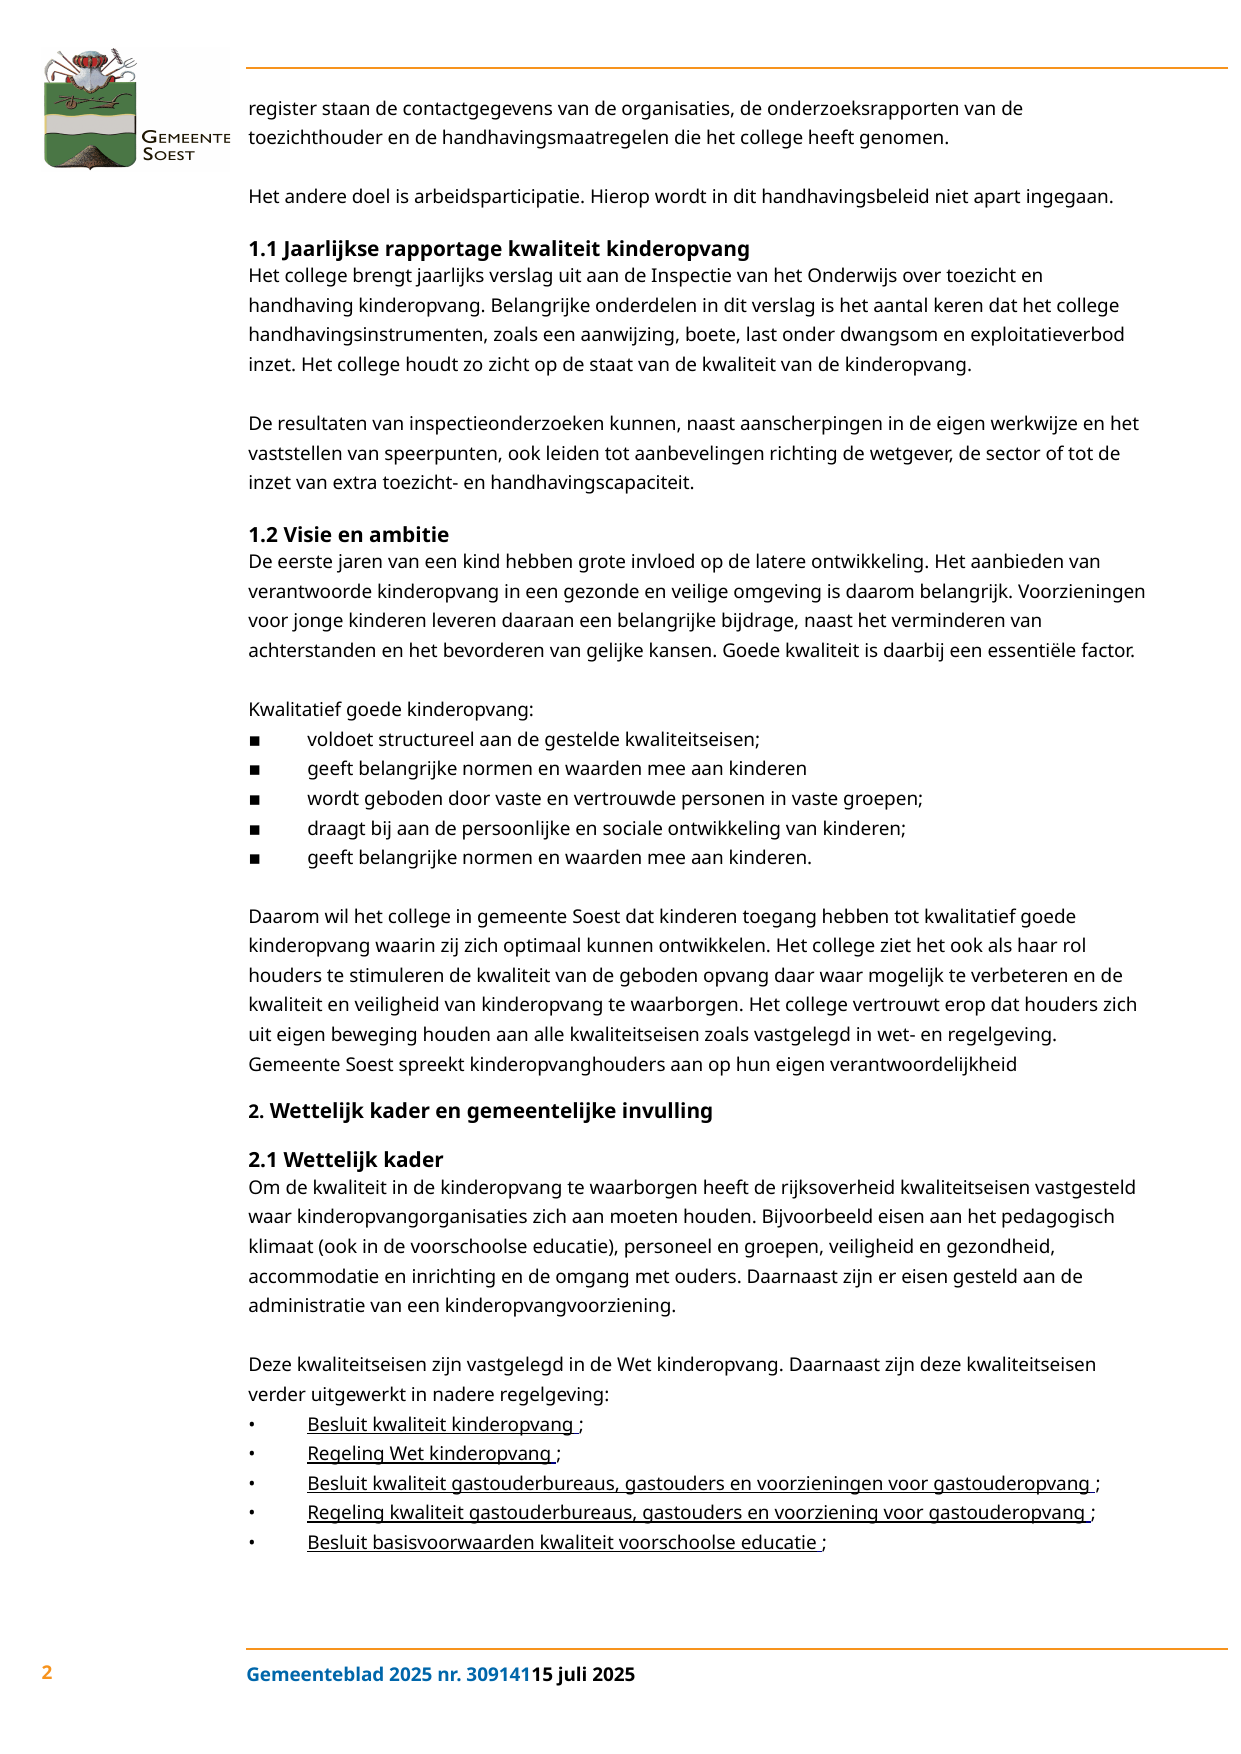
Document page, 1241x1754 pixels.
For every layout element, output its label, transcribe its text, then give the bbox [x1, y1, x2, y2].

list Besluit basisvoorwaarden kwaliteit voorschoolse educatie ; [248, 1529, 1152, 1555]
picture [41, 47, 231, 172]
text 1.1 Jaarlijkse rapportage kwaliteit kinderopvang [248, 234, 1152, 262]
text Het andere doel is arbeidsparticipatie. Hierop wordt in dit handhavingsbeleid niet apart ingegaan. [248, 183, 1152, 209]
list Regeling kwaliteit gastouderbureaus, gastouders en voorziening voor gastouderopvang ; [248, 1499, 1152, 1525]
text 1.2 Visie en ambitie [248, 520, 1152, 548]
list Regeling Wet kinderopvang ; [248, 1440, 1152, 1466]
list Besluit kwaliteit gastouderbureaus, gastouders en voorzieningen voor gastouderopvang ; [248, 1470, 1152, 1496]
text 2.1 Wettelijk kader [248, 1146, 1152, 1174]
text Deze kwaliteitseisen zijn vastgelegd in de Wet kinderopvang. Daarnaast zijn deze kwaliteitseisen verder uitgewerkt in nadere regelgeving: [248, 1352, 1152, 1407]
text Daarom wil het college in gemeente Soest dat kinderen toegang hebben tot kwalitatief goede kinderopvang waarin zij zich optimaal kunnen ontwikkelen. Het college ziet het ook als haar rol houders te stimuleren de kwaliteit van de geboden opvang daar waar mogelijk te verbeteren en de kwaliteit en veiligheid van kinderopvang te waarborgen. Het college vertrouwt erop dat houders zich uit eigen beweging houden aan alle kwaliteitseisen zoals vastgelegd in wet- en regelgeving. Gemeente Soest spreekt kinderopvanghouders aan op hun eigen verantwoordelijkheid [248, 903, 1152, 1076]
table_header Kwalitatief goede kinderopvang: voldoet structureel aan de gestelde kwaliteitseisen; geeft belangrijke normen en waarden mee aan kinderen wordt geboden door vaste en vertrouwde personen in vaste groepen; draagt bij aan de persoonlijke en sociale ontwikkeling van kinderen; geeft belangrijke normen en waarden mee aan kinderen. [248, 696, 1152, 870]
text register staan de contactgegevens van de organisaties, de onderzoeksrapporten van de toezichthouder en de handhavingsmaatregelen die het college heeft genomen. [248, 95, 1152, 150]
text 2. Wettelijk kader en gemeentelijke invulling [248, 1096, 1152, 1125]
text Het college brengt jaarlijks verslag uit aan de Inspectie van het Onderwijs over toezicht en handhaving kinderopvang. Belangrijke onderdelen in dit verslag is het aantal keren dat het college handhavingsinstrumenten, zoals een aanwijzing, boete, last onder dwangsom en exploitatieverbod inzet. Het college houdt zo zicht op de staat van de kwaliteit van de kinderopvang. [248, 262, 1152, 377]
text Om de kwaliteit in de kinderopvang te waarborgen heeft de rijksoverheid kwaliteitseisen vastgesteld waar kinderopvangorganisaties zich aan moeten houden. Bijvoorbeeld eisen aan het pedagogisch klimaat (ook in de voorschoolse educatie), personeel en groepen, veiligheid en gezondheid, accommodatie en inrichting en de omgang met ouders. Daarnaast zijn er eisen gesteld aan de administratie van een kinderopvangvoorziening. [248, 1174, 1152, 1318]
list Besluit kwaliteit kinderopvang ; [248, 1411, 1152, 1436]
text De eerste jaren van een kind hebben grote invloed op de latere ontwikkeling. Het aanbieden van verantwoorde kinderopvang in een gezonde en veilige omgeving is daarom belangrijk. Voorzieningen voor jonge kinderen leveren daaraan een belangrijke bijdrage, naast het verminderen van achterstanden en het bevorderen van gelijke kansen. Goede kwaliteit is daarbij een essentiële factor. [248, 548, 1152, 663]
text De resultaten van inspectieonderzoeken kunnen, naast aanscherpingen in de eigen werkwijze en het vaststellen van speerpunten, ook leiden tot aanbevelingen richting de wetgever, de sector of tot de inzet van extra toezicht- en handhavingscapaciteit. [248, 410, 1152, 495]
